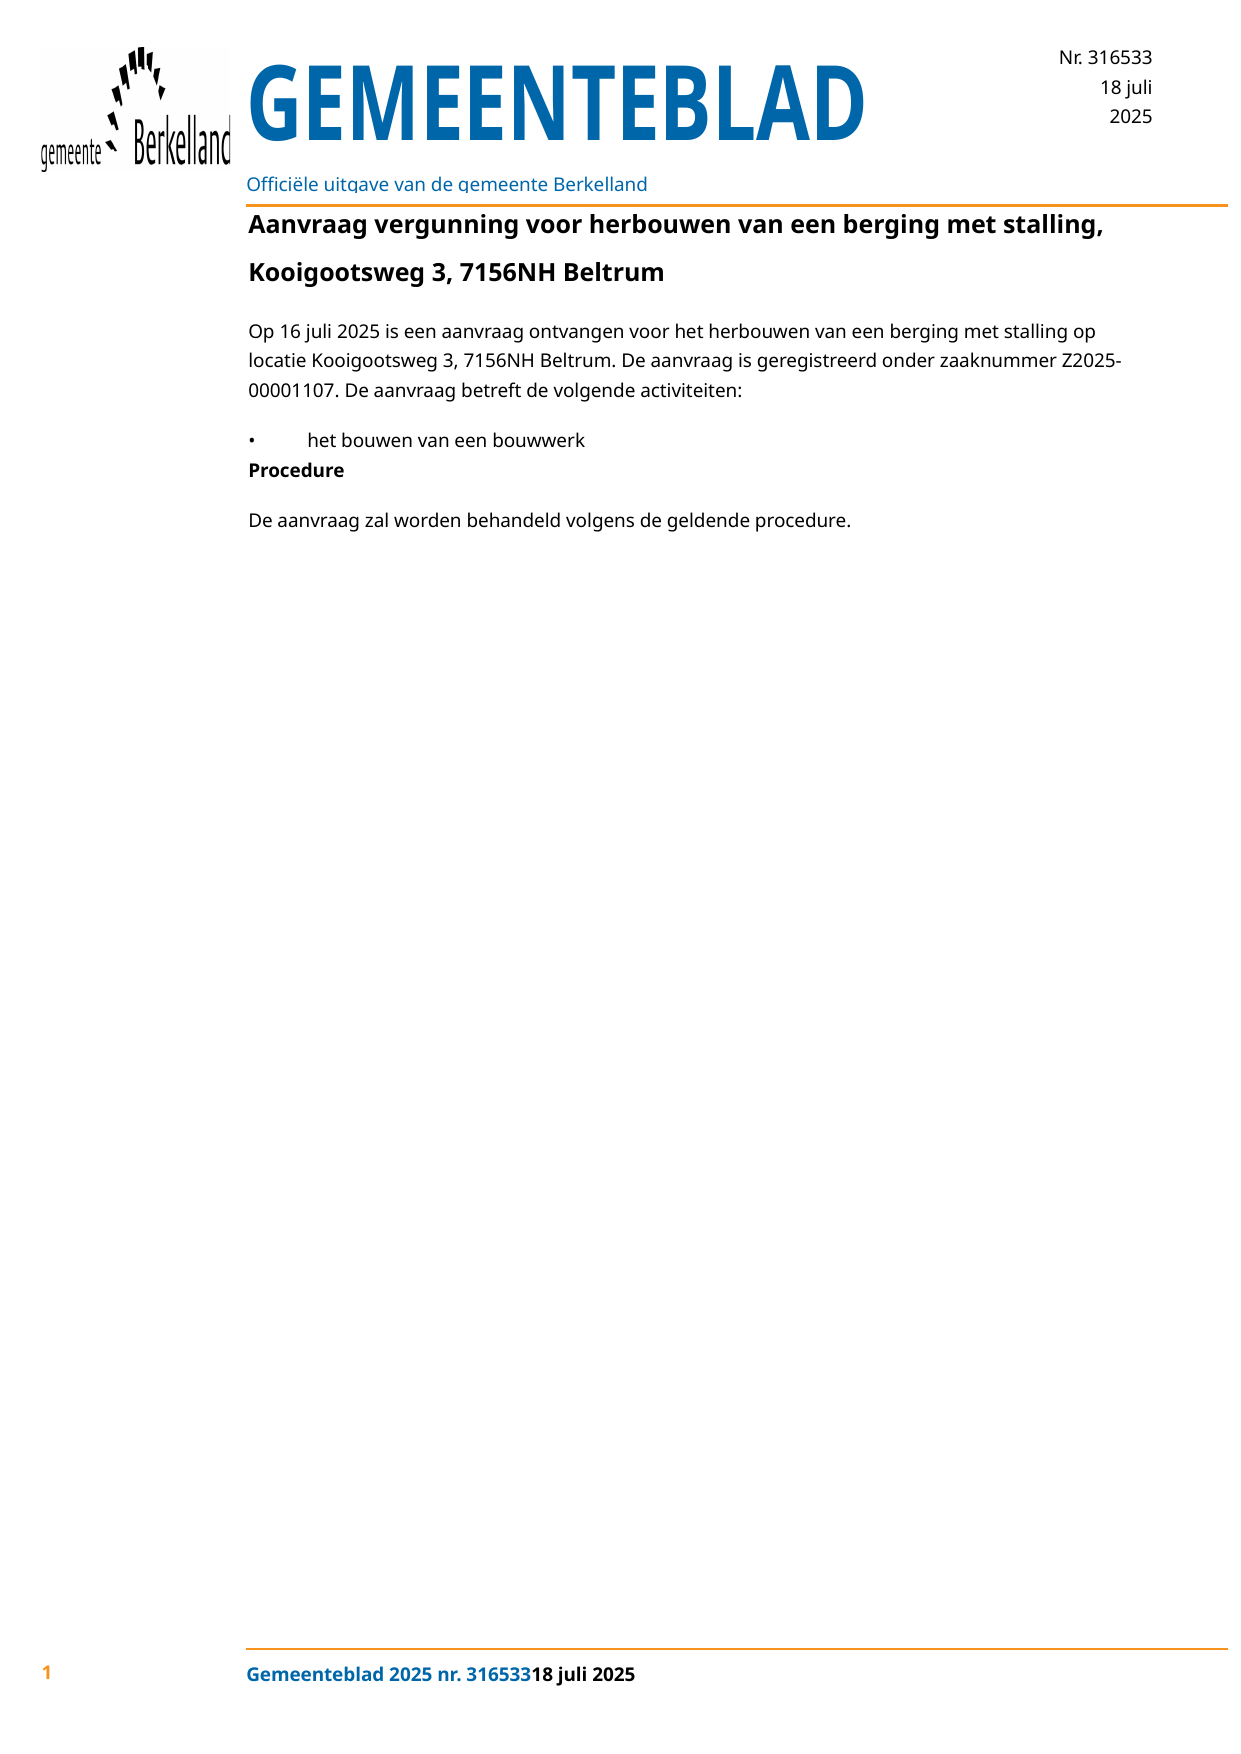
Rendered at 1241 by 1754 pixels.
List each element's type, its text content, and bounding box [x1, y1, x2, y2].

list het bouwen van een bouwwerk [248, 427, 1152, 453]
text De aanvraag zal worden behandeld volgens de geldende procedure. [248, 507, 1152, 533]
text Procedure [248, 457, 1152, 483]
text Op 16 juli 2025 is een aanvraag ontvangen voor het herbouwen van een berging met stalling op locatie Kooigootsweg 3, 7156NH Beltrum. De aanvraag is geregistreerd onder zaaknummer Z2025-00001107. De aanvraag betreft de volgende activiteiten: [248, 318, 1152, 403]
text Aanvraag vergunning voor herbouwen van een berging met stalling, Kooigootsweg 3, 7156NH Beltrum [248, 207, 1152, 288]
picture [41, 47, 231, 172]
